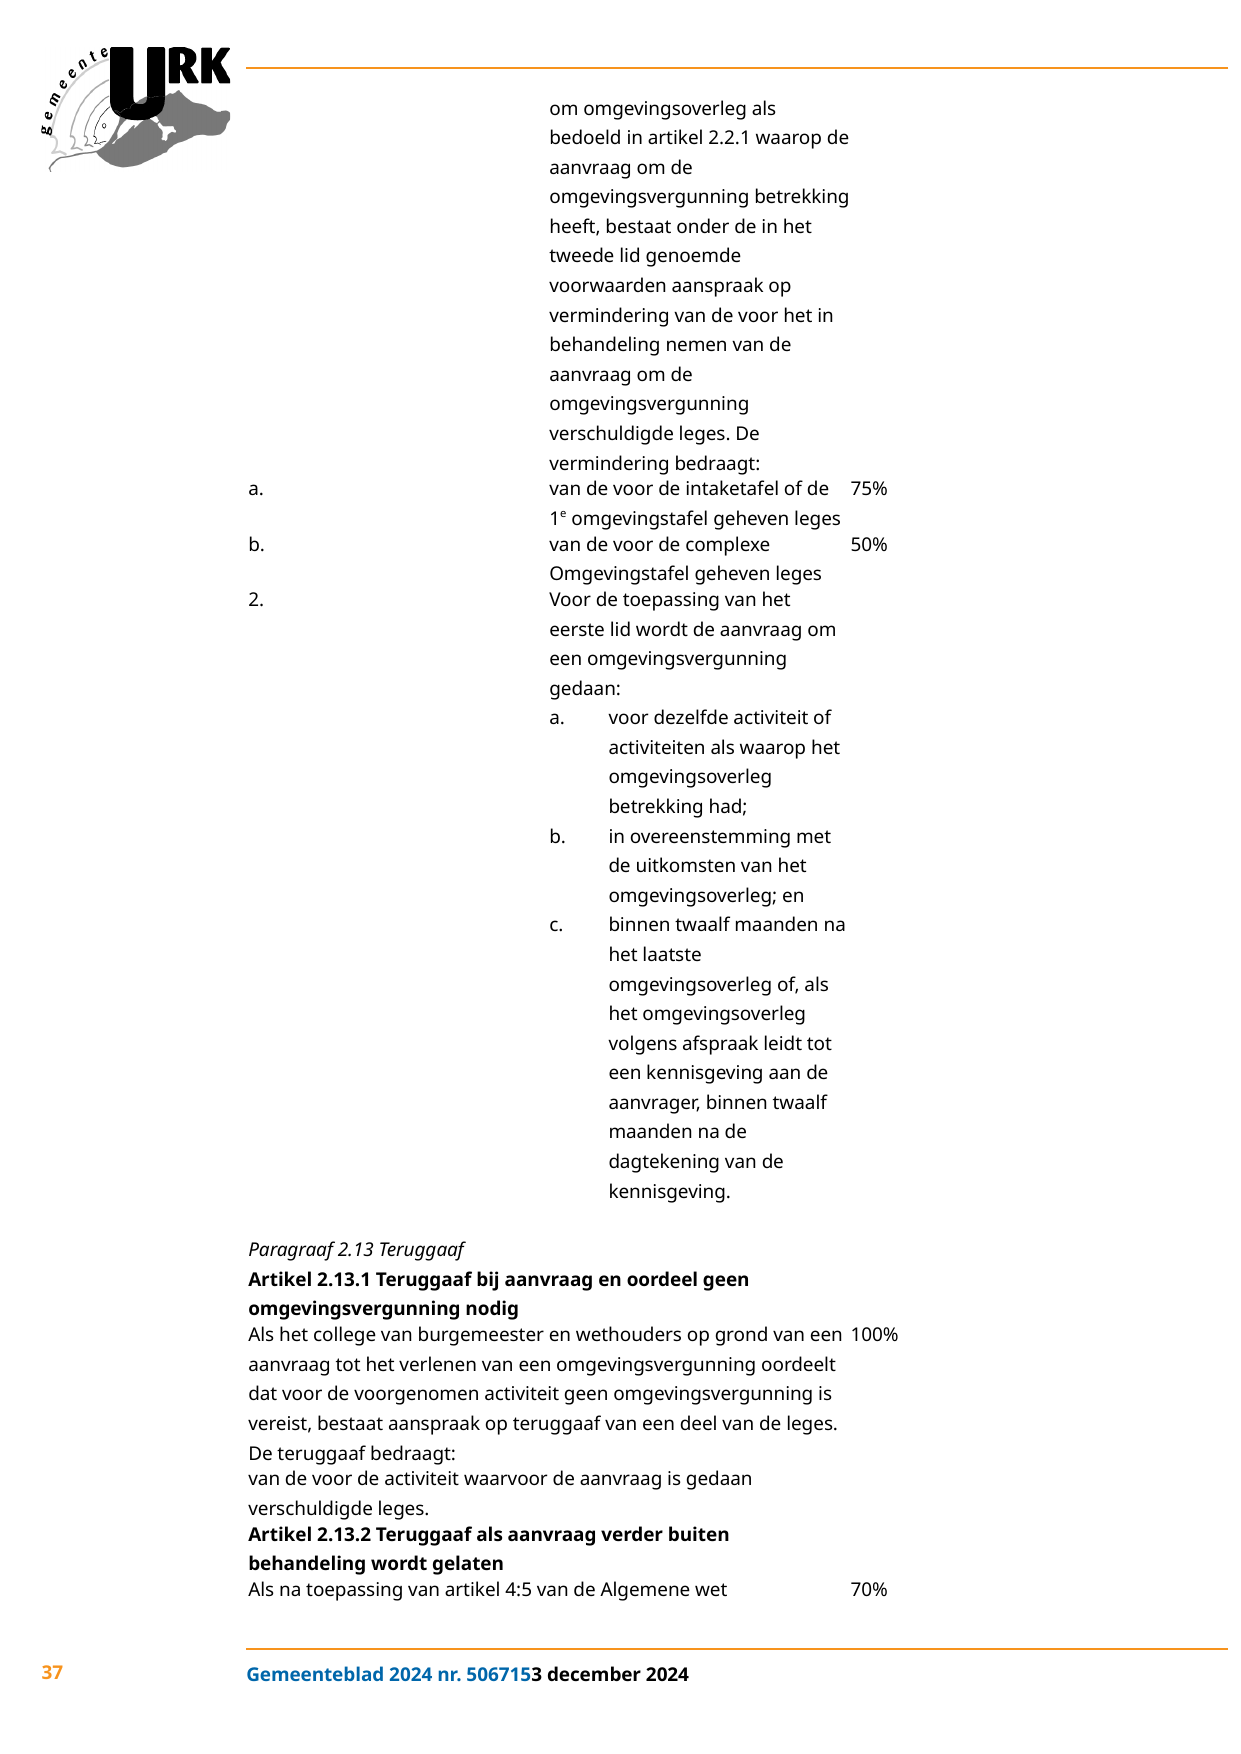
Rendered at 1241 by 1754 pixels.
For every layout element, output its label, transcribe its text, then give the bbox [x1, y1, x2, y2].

table_cell 50% [850, 531, 1152, 586]
table_cell 70% [850, 1576, 1152, 1602]
table_cell om omgevingsoverleg als bedoeld in artikel 2.2.1 waarop de aanvraag om de omgevingsvergunning betrekking heeft, bestaat onder de in het tweede lid genoemde voorwaarden aanspraak op vermindering van de voor het in behandeling nemen van de aanvraag om de omgevingsvergunning verschuldigde leges. De vermindering bedraagt: [549, 95, 850, 476]
table_cell Voor de toepassing van het eerste lid wordt de aanvraag om een omgevingsvergunning gedaan: voor dezelfde activiteit of activiteiten als waarop het omgevingsoverleg betrekking had; in overeenstemming met de uitkomsten van het omgevingsoverleg; en binnen twaalf maanden na het laatste omgevingsoverleg of, als het omgevingsoverleg volgens afspraak leidt tot een kennisgeving aan de aanvrager, binnen twaalf maanden na de dagtekening van de kennisgeving. [549, 586, 850, 1203]
table_cell Artikel 2.13.2 Teruggaaf als aanvraag verder buiten behandeling wordt gelaten [248, 1521, 850, 1576]
table_cell van de voor de intaketafel of de 1e omgevingstafel geheven leges [549, 476, 850, 531]
table_header Artikel 2.13.1 Teruggaaf bij aanvraag en oordeel geen omgevingsvergunning nodig [248, 1266, 850, 1321]
table_cell 75% [850, 476, 1152, 531]
table_cell 100% [850, 1321, 1152, 1465]
text Paragraaf 2.13 Teruggaaf [248, 1236, 1152, 1262]
table_header [850, 1266, 1152, 1321]
table_cell van de voor de complexe Omgevingstafel geheven leges [549, 531, 850, 586]
table_cell [850, 95, 1152, 476]
table_cell 2. [248, 586, 549, 1203]
table_cell [850, 1465, 1152, 1521]
table_cell [850, 586, 1152, 1203]
picture [41, 47, 231, 172]
table_cell [248, 95, 549, 476]
table_cell van de voor de activiteit waarvoor de aanvraag is gedaan verschuldigde leges. [248, 1465, 850, 1521]
table_cell Als na toepassing van artikel 4:5 van de Algemene wet [248, 1576, 850, 1602]
table_cell [850, 1521, 1152, 1576]
table_cell b. [248, 531, 549, 586]
table_cell Als het college van burgemeester en wethouders op grond van een aanvraag tot het verlenen van een omgevingsvergunning oordeelt dat voor de voorgenomen activiteit geen omgevingsvergunning is vereist, bestaat aanspraak op teruggaaf van een deel van de leges. De teruggaaf bedraagt: [248, 1321, 850, 1465]
table_cell a. [248, 476, 549, 531]
